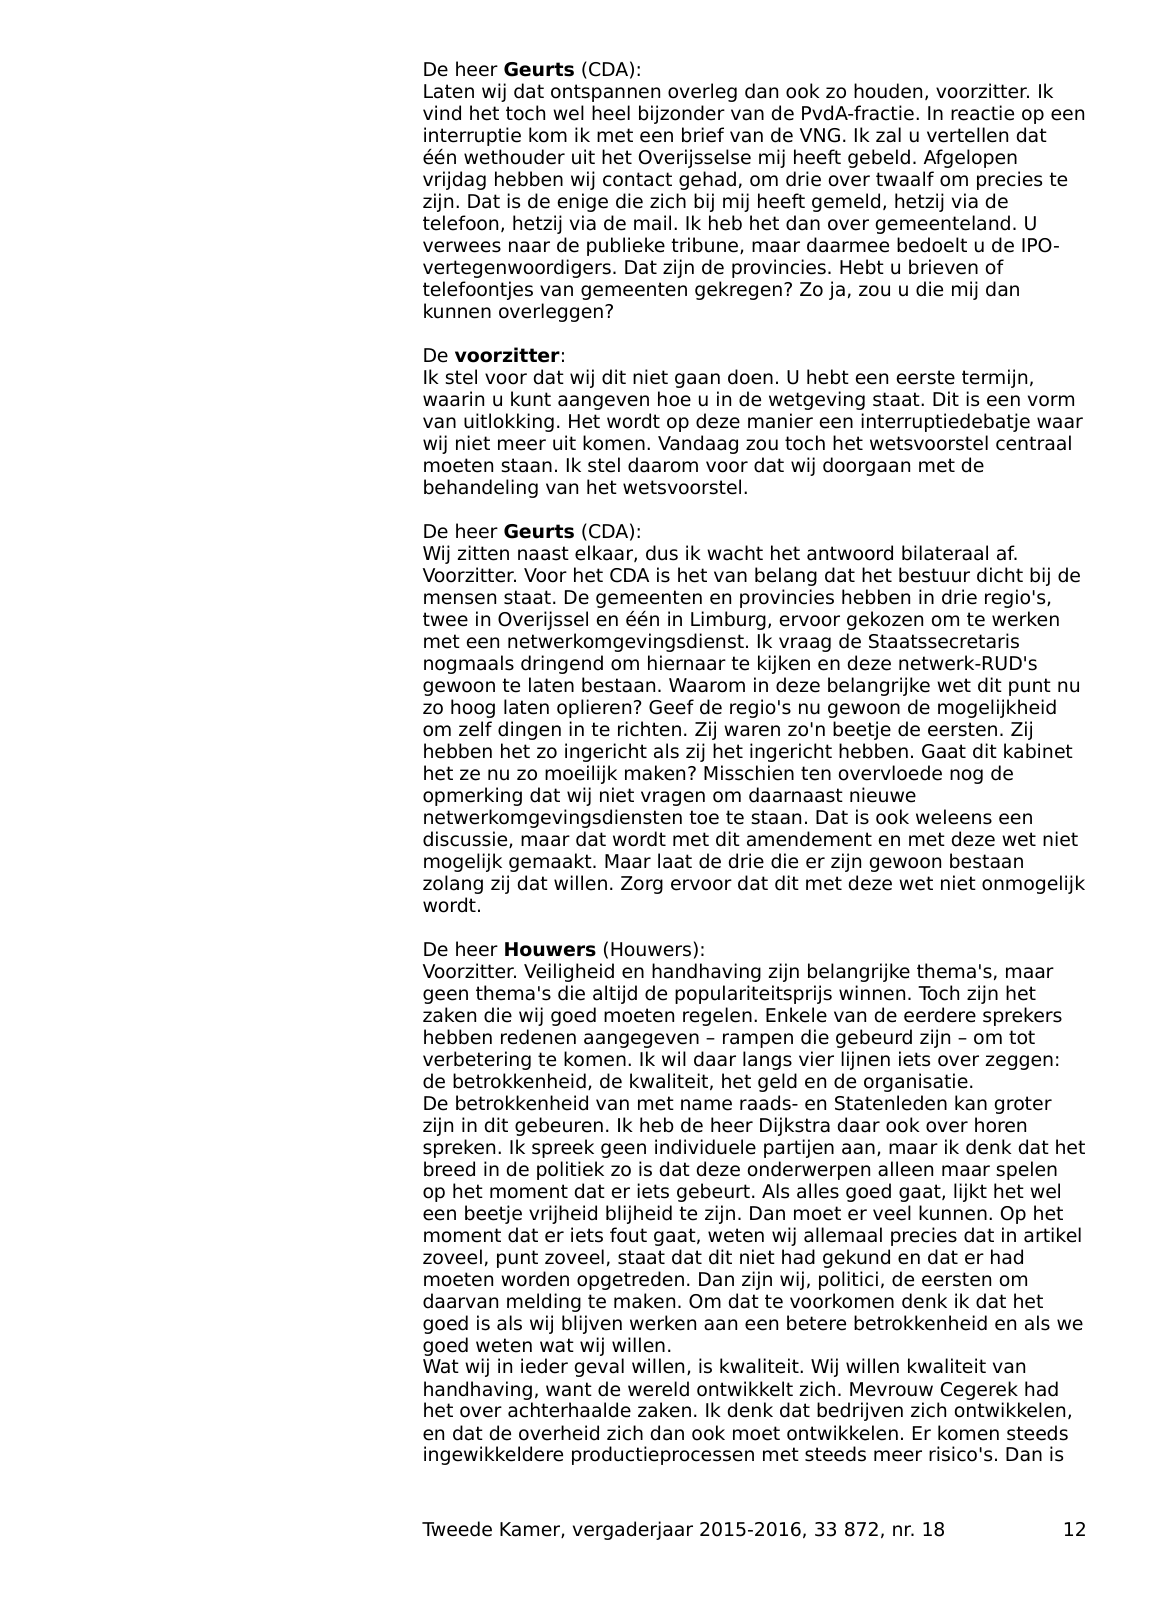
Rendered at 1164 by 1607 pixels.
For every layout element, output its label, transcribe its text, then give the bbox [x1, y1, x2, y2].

text Ik stel voor dat wij dit niet gaan doen. U hebt een eerste termijn, waarin u kunt aangeven hoe u in de wetgeving staat. Dit is een vorm van uitlokking. Het wordt op deze manier een interruptiedebatje waar wij niet meer uit komen. Vandaag zou toch het wetsvoorstel centraal moeten staan. Ik stel daarom voor dat wij doorgaan met de behandeling van het wetsvoorstel. [422, 367, 1087, 499]
text De heer Geurts (CDA): [422, 59, 1087, 81]
text Laten wij dat ontspannen overleg dan ook zo houden, voorzitter. Ik vind het toch wel heel bijzonder van de PvdA-fractie. In reactie op een interruptie kom ik met een brief van de VNG. Ik zal u vertellen dat één wethouder uit het Overijsselse mij heeft gebeld. Afgelopen vrijdag hebben wij contact gehad, om drie over twaalf om precies te zijn. Dat is de enige die zich bij mij heeft gemeld, hetzij via de telefoon, hetzij via de mail. Ik heb het dan over gemeenteland. U verwees naar de publieke tribune, maar daarmee bedoelt u de IPO-vertegenwoordigers. Dat zijn de provincies. Hebt u brieven of telefoontjes van gemeenten gekregen? Zo ja, zou u die mij dan kunnen overleggen? [422, 81, 1087, 323]
text Wat wij in ieder geval willen, is kwaliteit. Wij willen kwaliteit van handhaving, want de wereld ontwikkelt zich. Mevrouw Cegerek had het over achterhaalde zaken. Ik denk dat bedrijven zich ontwikkelen, en dat de overheid zich dan ook moet ontwikkelen. Er komen steeds ingewikkeldere productieprocessen met steeds meer risico's. Dan is [422, 1356, 1087, 1466]
text Voorzitter. Veiligheid en handhaving zijn belangrijke thema's, maar geen thema's die altijd de populariteitsprijs winnen. Toch zijn het zaken die wij goed moeten regelen. Enkele van de eerdere sprekers hebben redenen aangegeven – rampen die gebeurd zijn – om tot verbetering te komen. Ik wil daar langs vier lijnen iets over zeggen: de betrokkenheid, de kwaliteit, het geld en de organisatie. [422, 961, 1087, 1093]
text De voorzitter: [422, 345, 1087, 367]
text De heer Houwers (Houwers): [422, 939, 1087, 961]
text Voorzitter. Voor het CDA is het van belang dat het bestuur dicht bij de mensen staat. De gemeenten en provincies hebben in drie regio's, twee in Overijssel en één in Limburg, ervoor gekozen om te werken met een netwerkomgevingsdienst. Ik vraag de Staatssecretaris nogmaals dringend om hiernaar te kijken en deze netwerk-RUD's gewoon te laten bestaan. Waarom in deze belangrijke wet dit punt nu zo hoog laten oplieren? Geef de regio's nu gewoon de mogelijkheid om zelf dingen in te richten. Zij waren zo'n beetje de eersten. Zij hebben het zo ingericht als zij het ingericht hebben. Gaat dit kabinet het ze nu zo moeilijk maken? Misschien ten overvloede nog de opmerking dat wij niet vragen om daarnaast nieuwe netwerkomgevingsdiensten toe te staan. Dat is ook weleens een discussie, maar dat wordt met dit amendement en met deze wet niet mogelijk gemaakt. Maar laat de drie die er zijn gewoon bestaan zolang zij dat willen. Zorg ervoor dat dit met deze wet niet onmogelijk wordt. [422, 565, 1087, 917]
text Wij zitten naast elkaar, dus ik wacht het antwoord bilateraal af. [422, 543, 1087, 565]
text De heer Geurts (CDA): [422, 521, 1087, 543]
text De betrokkenheid van met name raads- en Statenleden kan groter zijn in dit gebeuren. Ik heb de heer Dijkstra daar ook over horen spreken. Ik spreek geen individuele partijen aan, maar ik denk dat het breed in de politiek zo is dat deze onderwerpen alleen maar spelen op het moment dat er iets gebeurt. Als alles goed gaat, lijkt het wel een beetje vrijheid blijheid te zijn. Dan moet er veel kunnen. Op het moment dat er iets fout gaat, weten wij allemaal precies dat in artikel zoveel, punt zoveel, staat dat dit niet had gekund en dat er had moeten worden opgetreden. Dan zijn wij, politici, de eersten om daarvan melding te maken. Om dat te voorkomen denk ik dat het goed is als wij blijven werken aan een betere betrokkenheid en als we goed weten wat wij willen. [422, 1093, 1087, 1356]
